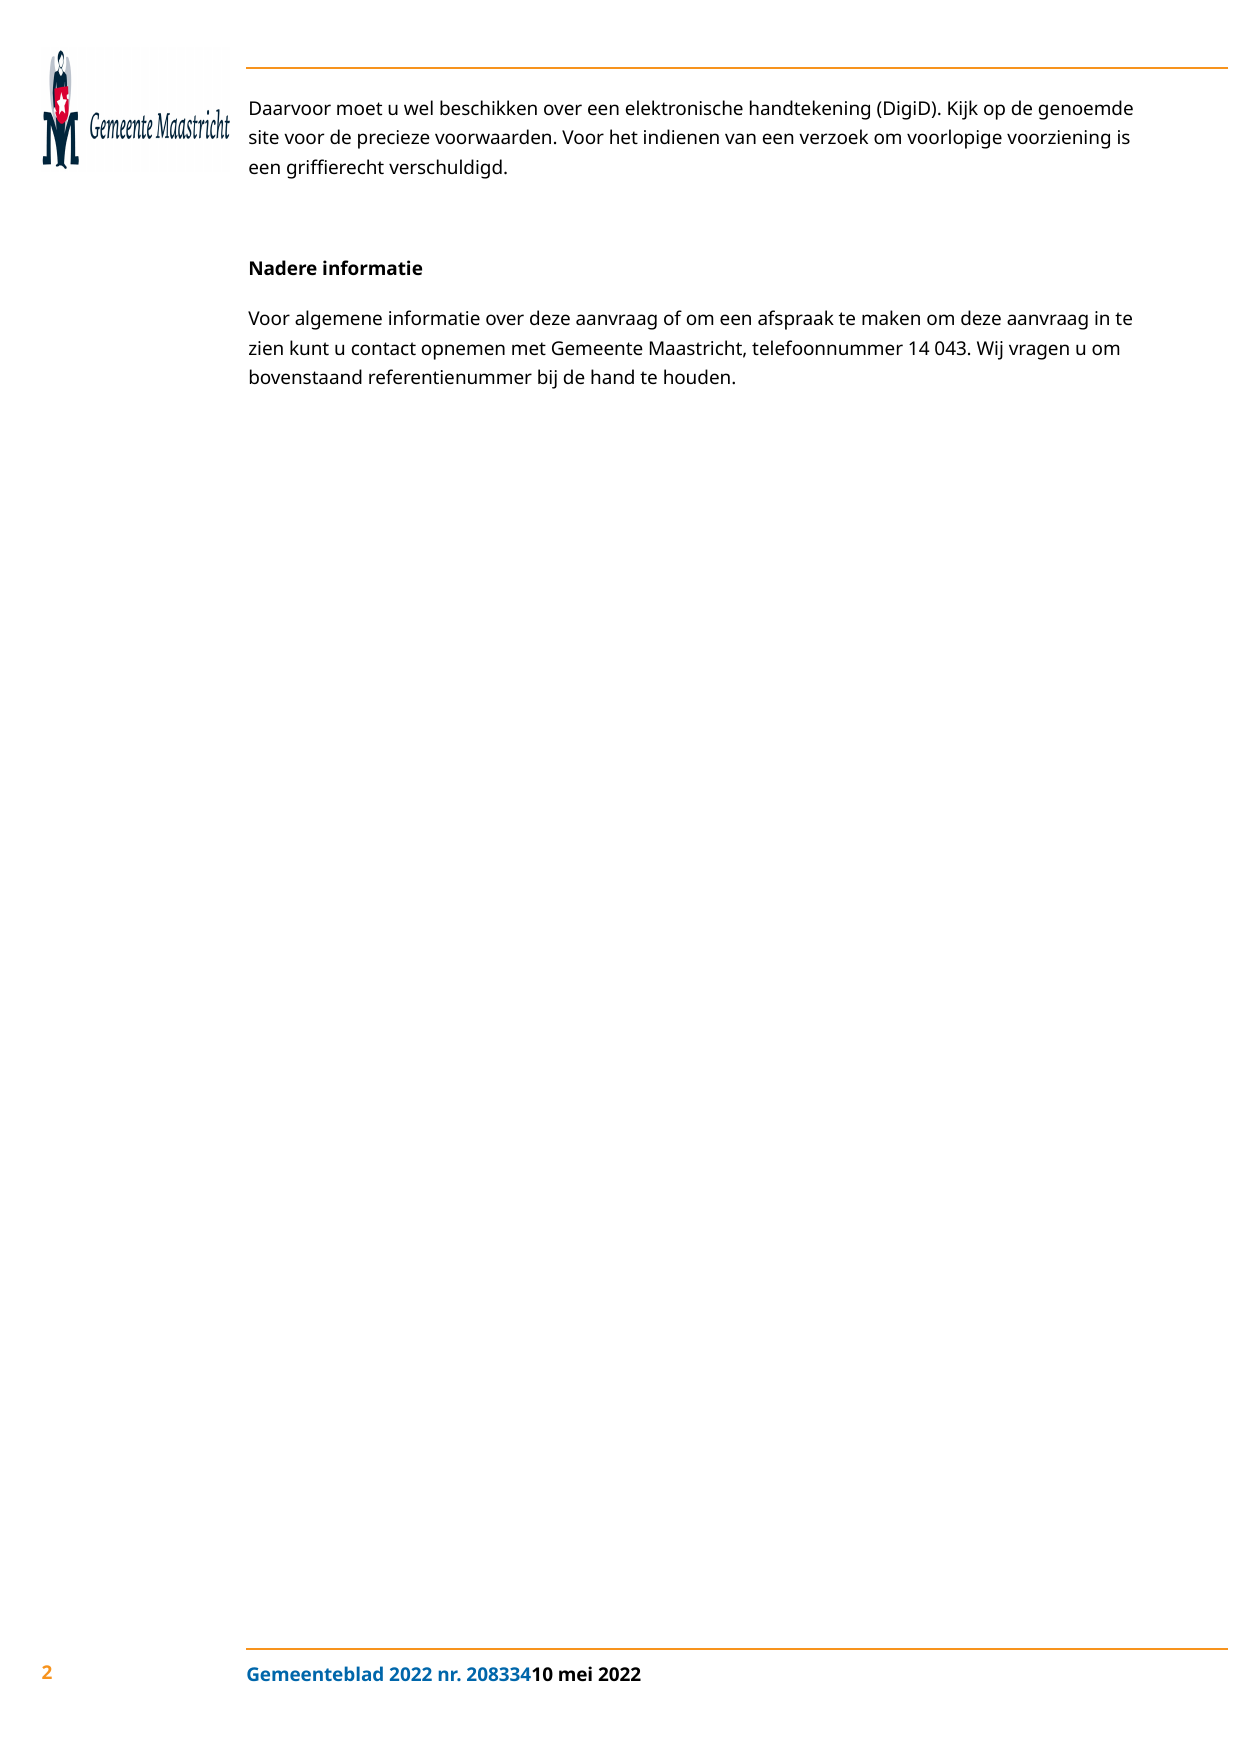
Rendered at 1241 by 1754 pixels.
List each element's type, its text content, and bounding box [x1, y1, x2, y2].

text Nadere informatie [248, 255, 1152, 281]
text Daarvoor moet u wel beschikken over een elektronische handtekening (DigiD). Kijk op de genoemde site voor de precieze voorwaarden. Voor het indienen van een verzoek om voorlopige voorziening is een griffierecht verschuldigd. [248, 95, 1152, 180]
picture [41, 47, 231, 172]
text Voor algemene informatie over deze aanvraag of om een afspraak te maken om deze aanvraag in te zien kunt u contact opnemen met Gemeente Maastricht, telefoonnummer 14 043. Wij vragen u om bovenstaand referentienummer bij de hand te houden. [248, 305, 1152, 390]
